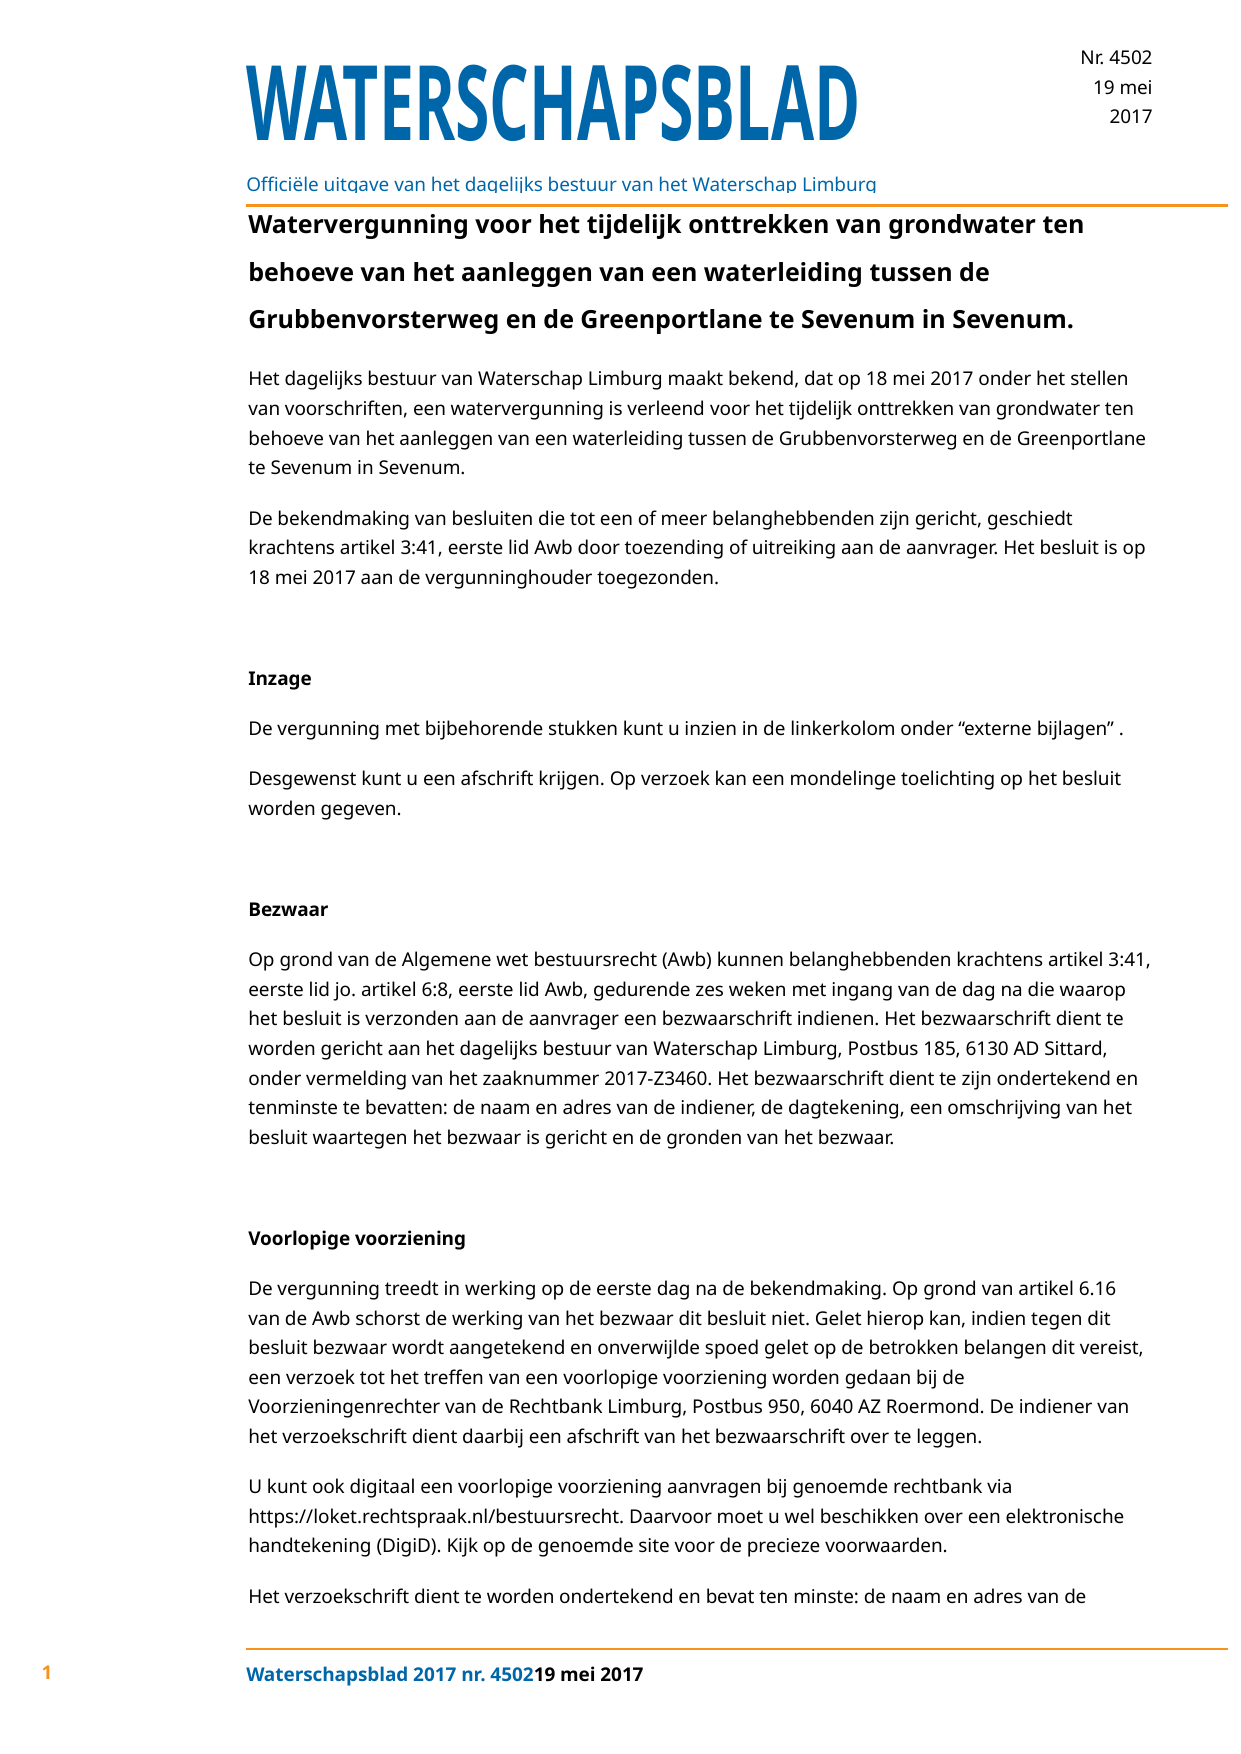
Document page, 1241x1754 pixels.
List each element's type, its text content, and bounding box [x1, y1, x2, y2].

text Op grond van de Algemene wet bestuursrecht (Awb) kunnen belanghebbenden krachtens artikel 3:41, eerste lid jo. artikel 6:8, eerste lid Awb, gedurende zes weken met ingang van de dag na die waarop het besluit is verzonden aan de aanvrager een bezwaarschrift indienen. Het bezwaarschrift dient te worden gericht aan het dagelijks bestuur van Waterschap Limburg, Postbus 185, 6130 AD Sittard, onder vermelding van het zaaknummer 2017-Z3460. Het bezwaarschrift dient te zijn ondertekend en tenminste te bevatten: de naam en adres van de indiener, de dagtekening, een omschrijving van het besluit waartegen het bezwaar is gericht en de gronden van het bezwaar. [248, 946, 1152, 1149]
text Voorlopige voorziening [248, 1225, 1152, 1250]
text De vergunning treedt in werking op de eerste dag na de bekendmaking. Op grond van artikel 6.16 van de Awb schorst de werking van het bezwaar dit besluit niet. Gelet hierop kan, indien tegen dit besluit bezwaar wordt aangetekend en onverwijlde spoed gelet op de betrokken belangen dit vereist, een verzoek tot het treffen van een voorlopige voorziening worden gedaan bij de Voorzieningenrechter van de Rechtbank Limburg, Postbus 950, 6040 AZ Roermond. De indiener van het verzoekschrift dient daarbij een afschrift van het bezwaarschrift over te leggen. [248, 1275, 1152, 1449]
text Bezwaar [248, 896, 1152, 922]
picture [41, 47, 231, 172]
text De bekendmaking van besluiten die tot een of meer belanghebbenden zijn gericht, geschiedt krachtens artikel 3:41, eerste lid Awb door toezending of uitreiking aan de aanvrager. Het besluit is op 18 mei 2017 aan de vergunninghouder toegezonden. [248, 505, 1152, 589]
text Het dagelijks bestuur van Waterschap Limburg maakt bekend, dat op 18 mei 2017 onder het stellen van voorschriften, een watervergunning is verleend voor het tijdelijk onttrekken van grondwater ten behoeve van het aanleggen van een waterleiding tussen de Grubbenvorsterweg en de Greenportlane te Sevenum in Sevenum. [248, 366, 1152, 480]
text Watervergunning voor het tijdelijk onttrekken van grondwater ten behoeve van het aanleggen van een waterleiding tussen de Grubbenvorsterweg en de Greenportlane te Sevenum in Sevenum. [248, 207, 1152, 336]
text U kunt ook digitaal een voorlopige voorziening aanvragen bij genoemde rechtbank via https://loket.rechtspraak.nl/bestuursrecht. Daarvoor moet u wel beschikken over een elektronische handtekening (DigiD). Kijk op de genoemde site voor de precieze voorwaarden. [248, 1473, 1152, 1558]
text Inzage [248, 665, 1152, 690]
text Het verzoekschrift dient te worden ondertekend en bevat ten minste: de naam en adres van de [248, 1583, 1152, 1609]
text De vergunning met bijbehorende stukken kunt u inzien in de linkerkolom onder “externe bijlagen” . [248, 715, 1152, 741]
text Desgewenst kunt u een afschrift krijgen. Op verzoek kan een mondelinge toelichting op het besluit worden gegeven. [248, 766, 1152, 821]
